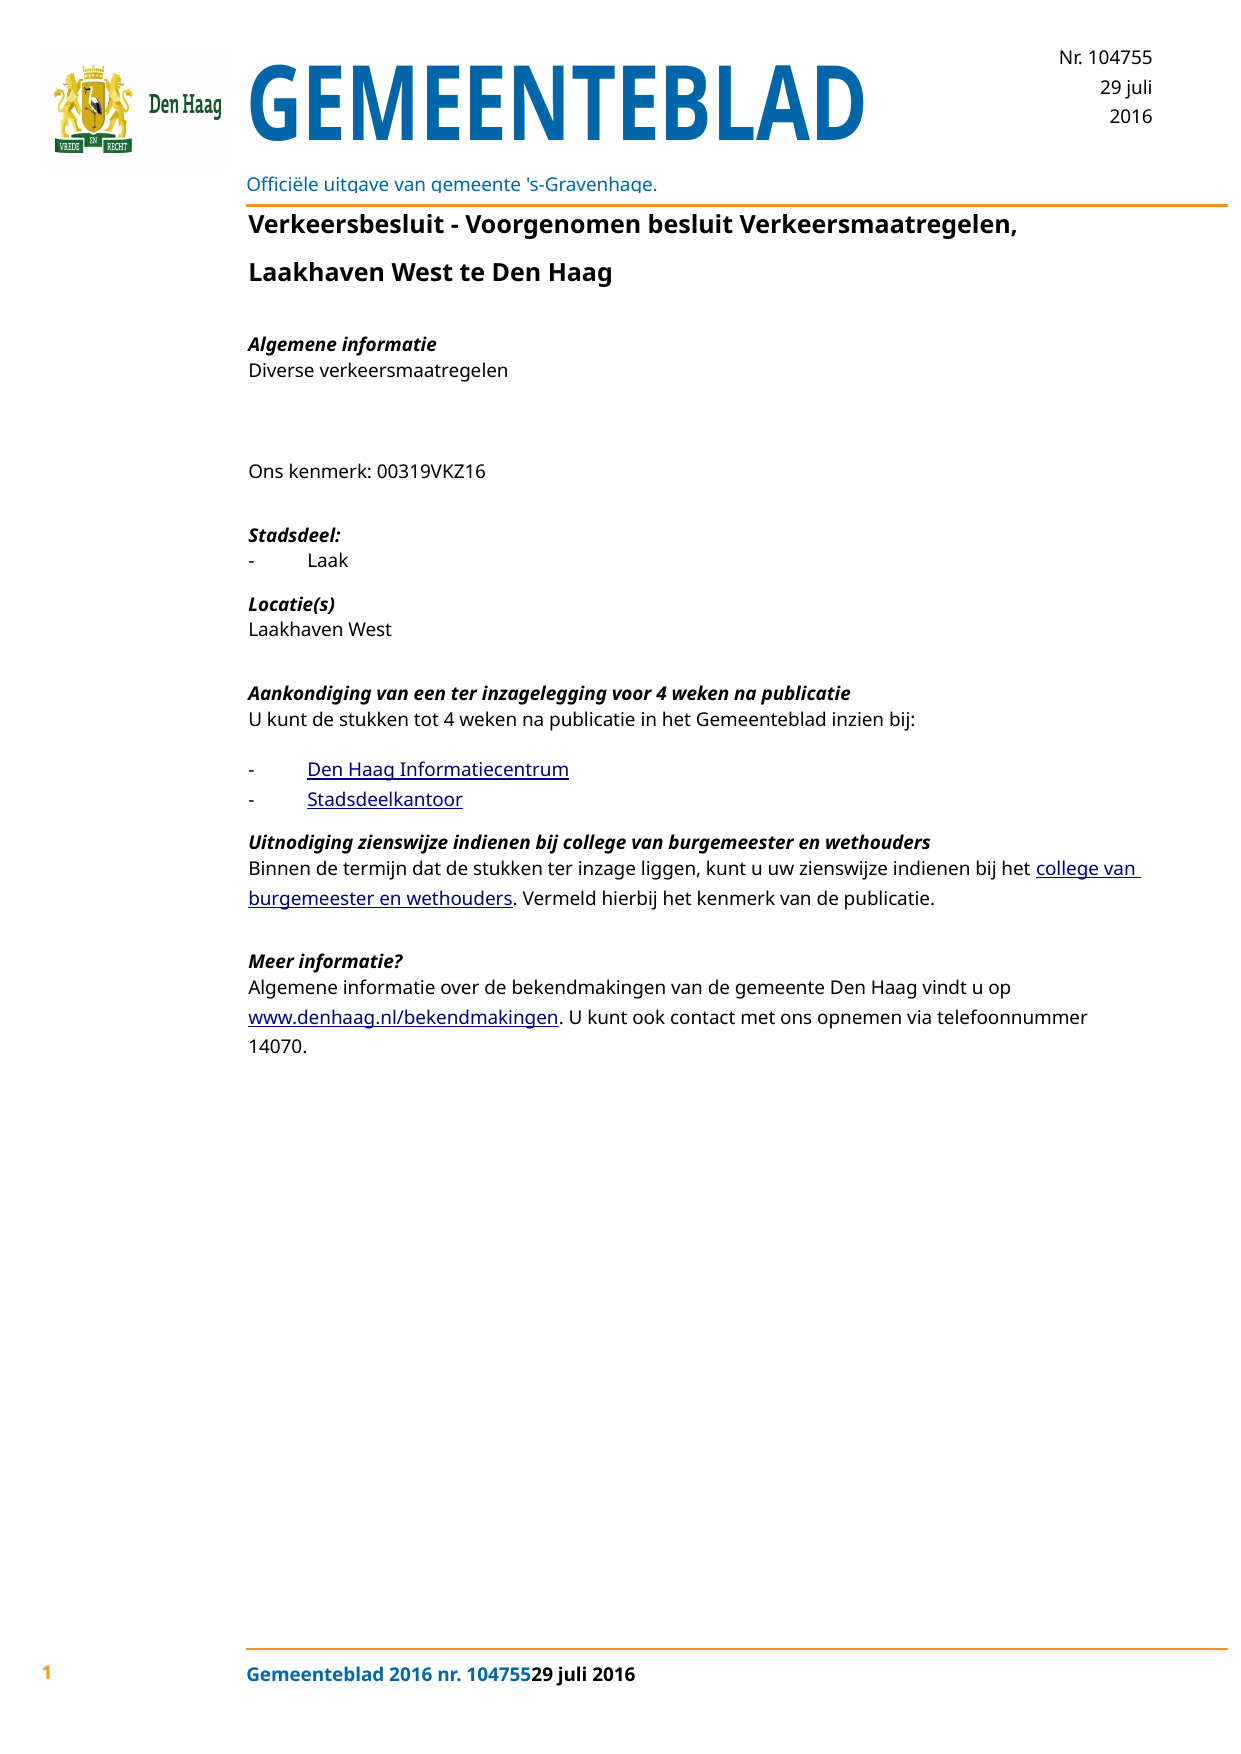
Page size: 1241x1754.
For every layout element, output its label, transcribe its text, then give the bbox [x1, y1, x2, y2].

list Laak [248, 548, 1152, 573]
text Binnen de termijn dat de stukken ter inzage liggen, kunt u uw zienswijze indienen bij het college van burgemeester en wethouders. Vermeld hierbij het kenmerk van de publicatie. [248, 855, 1152, 910]
text Uitnodiging zienswijze indienen bij college van burgemeester en wethouders [248, 829, 1152, 855]
text U kunt de stukken tot 4 weken na publicatie in het Gemeenteblad inzien bij: [248, 706, 1152, 732]
text Locatie(s) [248, 591, 1152, 617]
text Meer informatie? [248, 949, 1152, 974]
text Aankondiging van een ter inzagelegging voor 4 weken na publicatie [248, 681, 1152, 706]
picture [41, 47, 231, 172]
text Verkeersbesluit - Voorgenomen besluit Verkeersmaatregelen, Laakhaven West te Den Haag [248, 207, 1152, 288]
list Stadsdeelkantoor [248, 786, 1152, 812]
text Algemene informatie over de bekendmakingen van de gemeente Den Haag vindt u op www.denhaag.nl/bekendmakingen. U kunt ook contact met ons opnemen via telefoonnummer 14070. [248, 974, 1152, 1059]
text Laakhaven West [248, 617, 1152, 642]
text Stadsdeel: [248, 522, 1152, 548]
text Diverse verkeersmaatregelen [248, 357, 1152, 383]
text Ons kenmerk: 00319VKZ16 [248, 458, 1152, 484]
list Den Haag Informatiecentrum [248, 757, 1152, 782]
text Algemene informatie [248, 331, 1152, 357]
